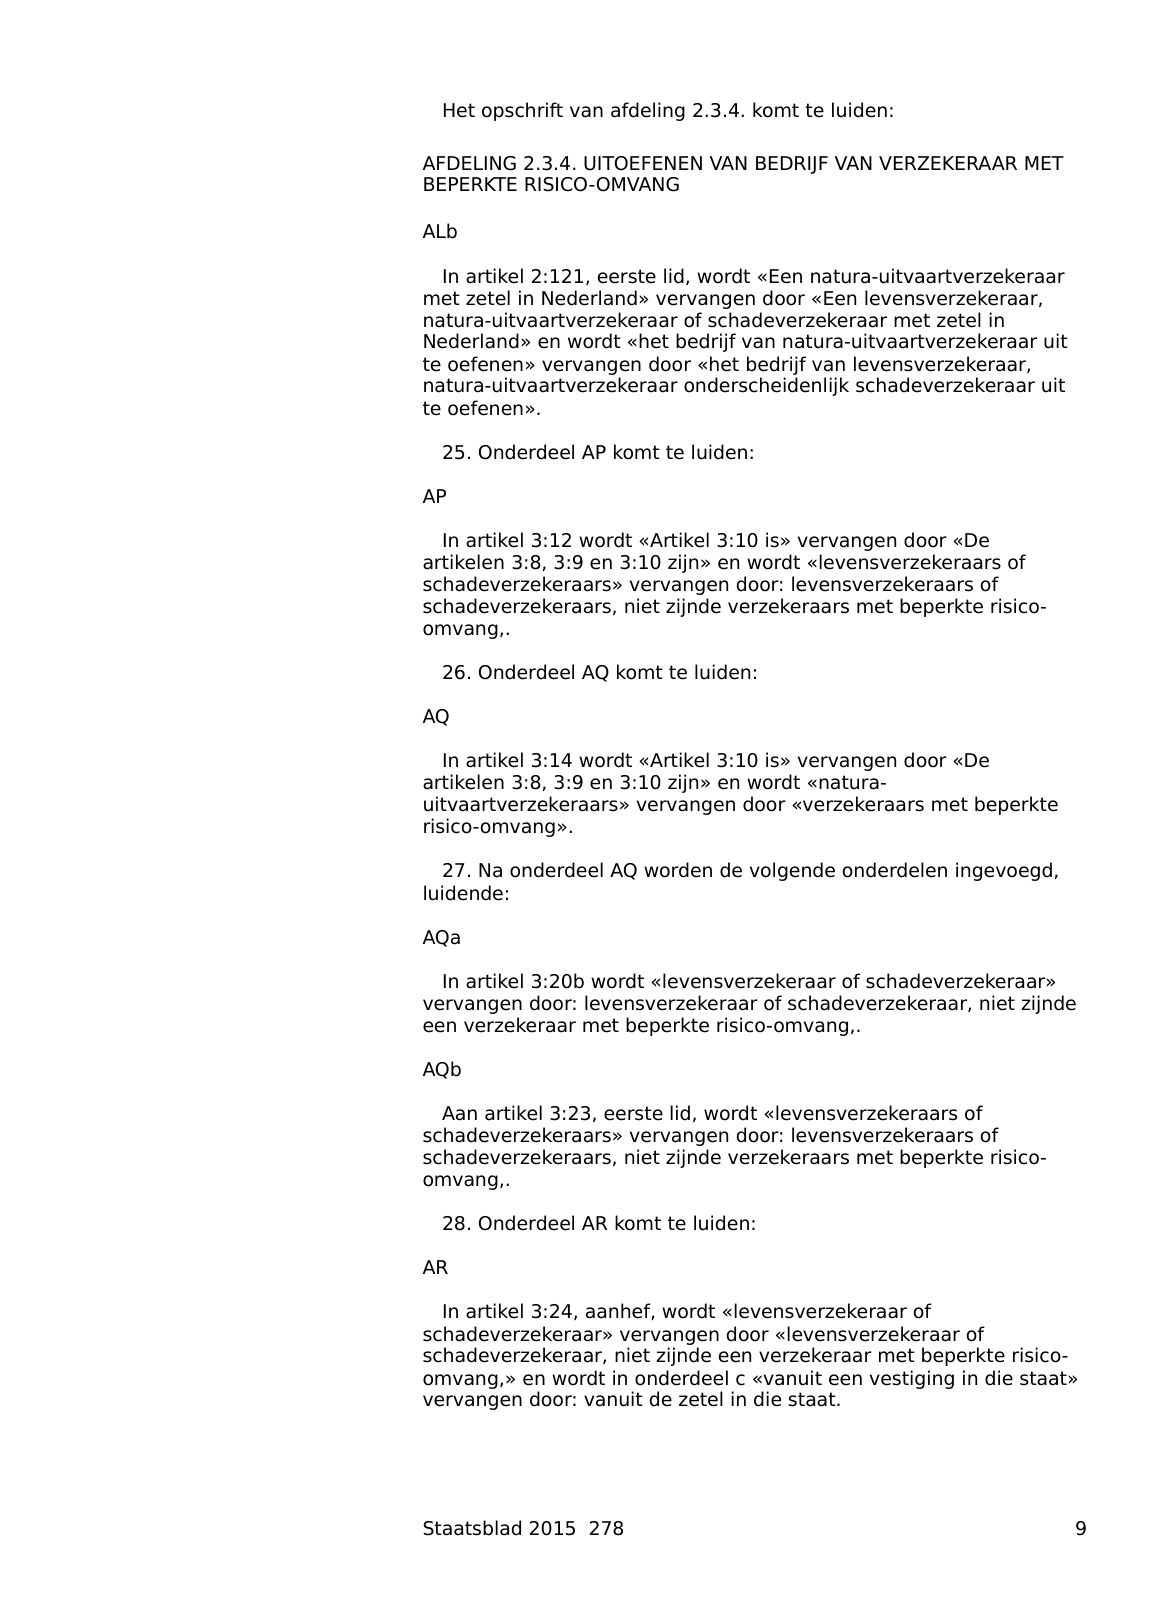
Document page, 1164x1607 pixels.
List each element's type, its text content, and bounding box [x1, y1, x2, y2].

text In artikel 3:12 wordt «Artikel 3:10 is» vervangen door «De artikelen 3:8, 3:9 en 3:10 zijn» en wordt «levensverzekeraars of schadeverzekeraars» vervangen door: levensverzekeraars of schadeverzekeraars, niet zijnde verzekeraars met beperkte risico-omvang,. [422, 530, 1087, 640]
text In artikel 2:121, eerste lid, wordt «Een natura-uitvaartverzekeraar met zetel in Nederland» vervangen door «Een levensverzekeraar, natura-uitvaartverzekeraar of schadeverzekeraar met zetel in Nederland» en wordt «het bedrijf van natura-uitvaartverzekeraar uit te oefenen» vervangen door «het bedrijf van levensverzekeraar, natura-uitvaartverzekeraar onderscheidenlijk schadeverzekeraar uit te oefenen». [422, 266, 1087, 419]
text 26. Onderdeel AQ komt te luiden: [422, 662, 1087, 684]
text AP [422, 486, 1087, 508]
text AQ [422, 706, 1087, 728]
text Het opschrift van afdeling 2.3.4. komt te luiden: [422, 100, 1087, 122]
text In artikel 3:20b wordt «levensverzekeraar of schadeverzekeraar» vervangen door: levensverzekeraar of schadeverzekeraar, niet zijnde een verzekeraar met beperkte risico-omvang,. [422, 971, 1087, 1037]
subtitle AFDELING 2.3.4. UITOEFENEN VAN BEDRIJF VAN VERZEKERAAR MET BEPERKTE RISICO-OMVANG [422, 152, 1087, 196]
text AR [422, 1257, 1087, 1279]
text Aan artikel 3:23, eerste lid, wordt «levensverzekeraars of schadeverzekeraars» vervangen door: levensverzekeraars of schadeverzekeraars, niet zijnde verzekeraars met beperkte risico-omvang,. [422, 1103, 1087, 1191]
text 27. Na onderdeel AQ worden de volgende onderdelen ingevoegd, luidende: [422, 860, 1087, 904]
text In artikel 3:14 wordt «Artikel 3:10 is» vervangen door «De artikelen 3:8, 3:9 en 3:10 zijn» en wordt «natura-uitvaartverzekeraars» vervangen door «verzekeraars met beperkte risico-omvang». [422, 750, 1087, 838]
text ALb [422, 221, 1087, 243]
text In artikel 3:24, aanhef, wordt «levensverzekeraar of schadeverzekeraar» vervangen door «levensverzekeraar of schadeverzekeraar, niet zijnde een verzekeraar met beperkte risico-omvang,» en wordt in onderdeel c «vanuit een vestiging in die staat» vervangen door: vanuit de zetel in die staat. [422, 1301, 1087, 1411]
text AQa [422, 927, 1087, 948]
text 28. Onderdeel AR komt te luiden: [422, 1213, 1087, 1235]
text AQb [422, 1059, 1087, 1081]
text 25. Onderdeel AP komt te luiden: [422, 442, 1087, 463]
